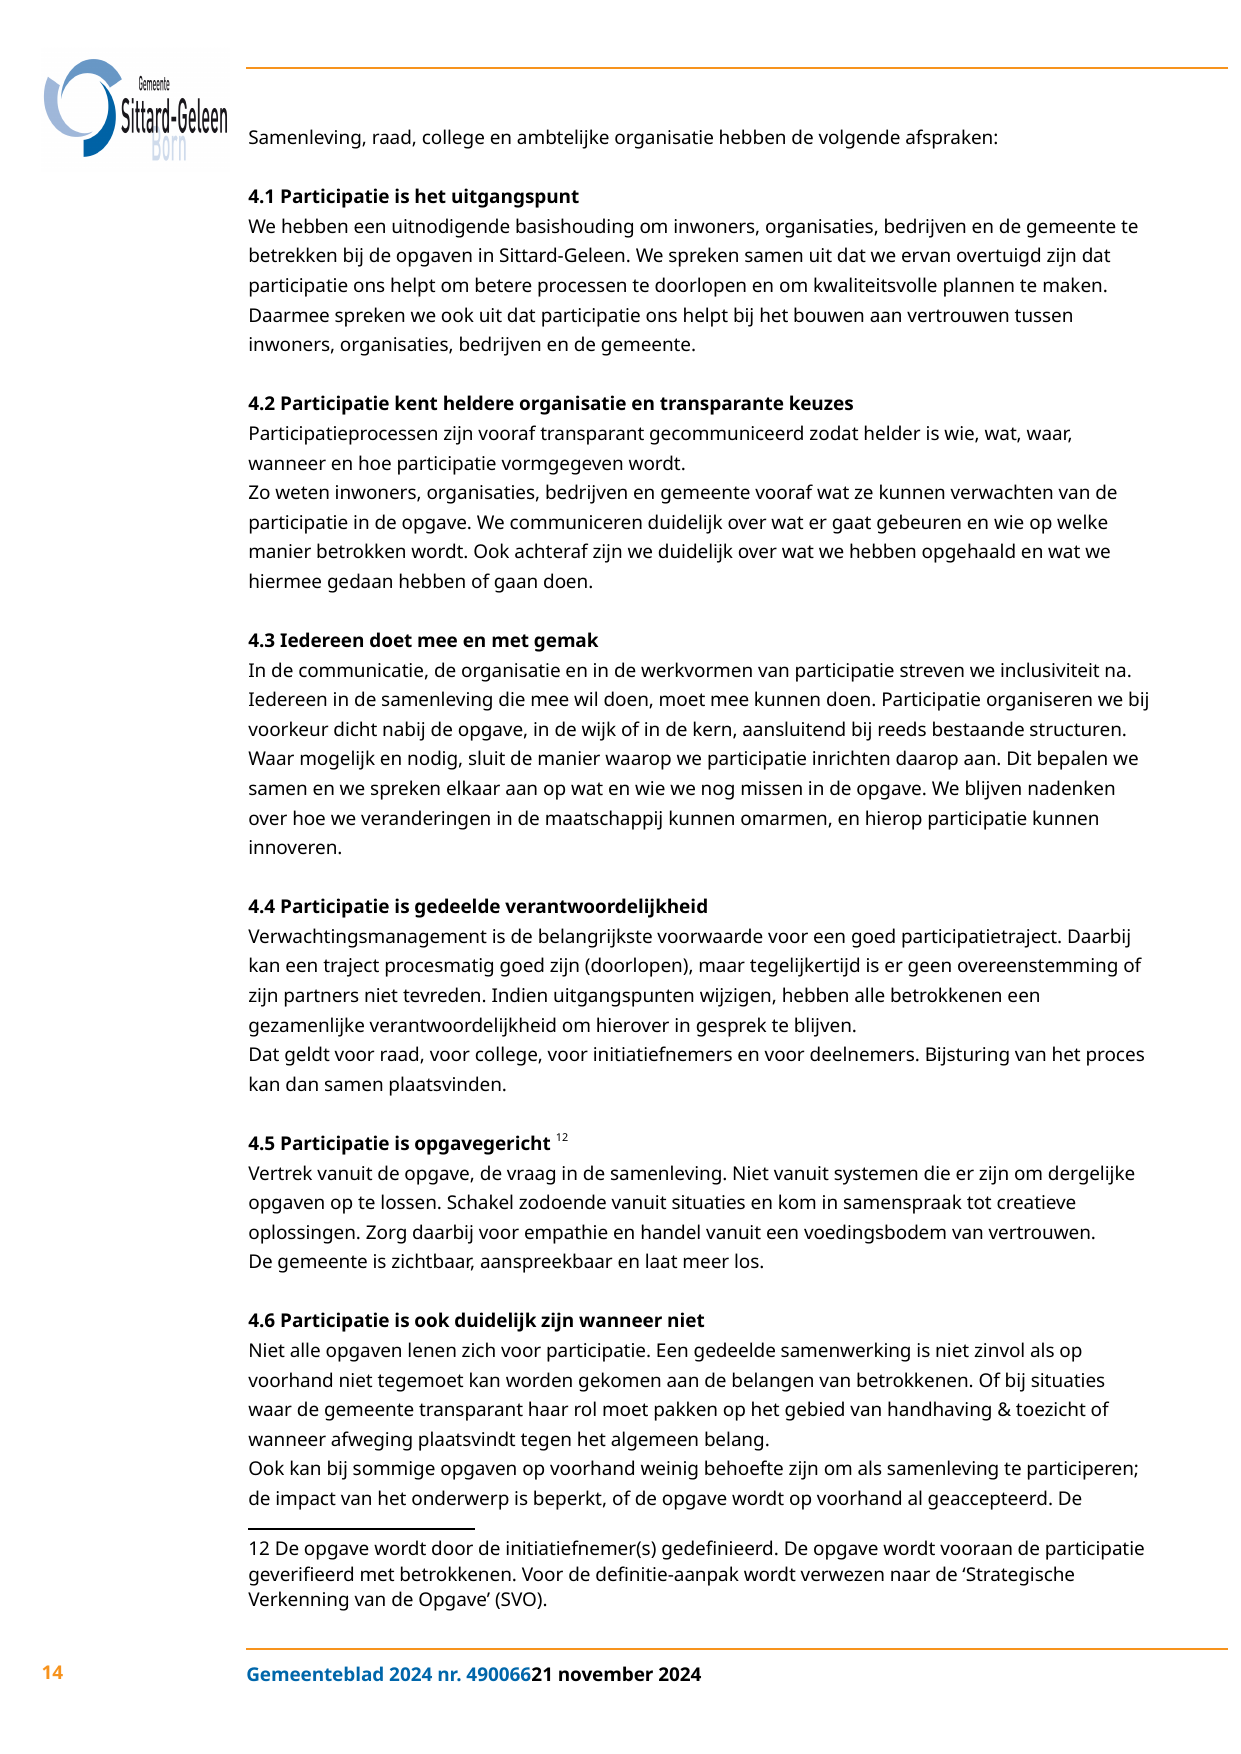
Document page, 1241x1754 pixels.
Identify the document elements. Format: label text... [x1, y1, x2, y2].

text Samenleving, raad, college en ambtelijke organisatie hebben de volgende afspraken: [248, 124, 1152, 150]
text De opgave wordt door de initiatiefnemer(s) gedefinieerd. De opgave wordt vooraan de participatie geverifieerd met betrokkenen. Voor de definitie-aanpak wordt verwezen naar de ‘Strategische Verkenning van de Opgave’ (SVO). [248, 1535, 1152, 1612]
text Verwachtingsmanagement is de belangrijkste voorwaarde voor een goed participatietraject. Daarbij kan een traject procesmatig goed zijn (doorlopen), maar tegelijkertijd is er geen overeenstemming of zijn partners niet tevreden. Indien uitgangspunten wijzigen, hebben alle betrokkenen een gezamenlijke verantwoordelijkheid om hierover in gesprek te blijven. [248, 923, 1152, 1038]
text Niet alle opgaven lenen zich voor participatie. Een gedeelde samenwerking is niet zinvol als op voorhand niet tegemoet kan worden gekomen aan de belangen van betrokkenen. Of bij situaties waar de gemeente transparant haar rol moet pakken op het gebied van handhaving & toezicht of wanneer afweging plaatsvindt tegen het algemeen belang. [248, 1337, 1152, 1452]
text 4.4 Participatie is gedeelde verantwoordelijkheid [248, 893, 1152, 919]
text 4.5 Participatie is opgavegericht [248, 1130, 1152, 1156]
text Zo weten inwoners, organisaties, bedrijven en gemeente vooraf wat ze kunnen verwachten van de participatie in de opgave. We communiceren duidelijk over wat er gaat gebeuren en wie op welke manier betrokken wordt. Ook achteraf zijn we duidelijk over wat we hebben opgehaald en wat we hiermee gedaan hebben of gaan doen. [248, 479, 1152, 594]
text We hebben een uitnodigende basishouding om inwoners, organisaties, bedrijven en de gemeente te betrekken bij de opgaven in Sittard-Geleen. We spreken samen uit dat we ervan overtuigd zijn dat participatie ons helpt om betere processen te doorlopen en om kwaliteitsvolle plannen te maken. Daarmee spreken we ook uit dat participatie ons helpt bij het bouwen aan vertrouwen tussen inwoners, organisaties, bedrijven en de gemeente. [248, 213, 1152, 357]
text 4.3 Iedereen doet mee en met gemak [248, 627, 1152, 653]
text In de communicatie, de organisatie en in de werkvormen van participatie streven we inclusiviteit na. Iedereen in de samenleving die mee wil doen, moet mee kunnen doen. Participatie organiseren we bij voorkeur dicht nabij de opgave, in de wijk of in de kern, aansluitend bij reeds bestaande structuren. Waar mogelijk en nodig, sluit de manier waarop we participatie inrichten daarop aan. Dit bepalen we samen en we spreken elkaar aan op wat en wie we nog missen in de opgave. We blijven nadenken over hoe we veranderingen in de maatschappij kunnen omarmen, en hierop participatie kunnen innoveren. [248, 657, 1152, 860]
text De gemeente is zichtbaar, aanspreekbaar en laat meer los. [248, 1248, 1152, 1274]
text Vertrek vanuit de opgave, de vraag in de samenleving. Niet vanuit systemen die er zijn om dergelijke opgaven op te lossen. Schakel zodoende vanuit situaties en kom in samenspraak tot creatieve oplossingen. Zorg daarbij voor empathie en handel vanuit een voedingsbodem van vertrouwen. [248, 1160, 1152, 1245]
text Ook kan bij sommige opgaven op voorhand weinig behoefte zijn om als samenleving te participeren; de impact van het onderwerp is beperkt, of de opgave wordt op voorhand al geaccepteerd. De [248, 1456, 1152, 1511]
text 4.1 Participatie is het uitgangspunt [248, 183, 1152, 209]
text Participatieprocessen zijn vooraf transparant gecommuniceerd zodat helder is wie, wat, waar, wanneer en hoe participatie vormgegeven wordt. [248, 420, 1152, 476]
text Dat geldt voor raad, voor college, voor initiatiefnemers en voor deelnemers. Bijsturing van het proces kan dan samen plaatsvinden. [248, 1041, 1152, 1097]
text 4.6 Participatie is ook duidelijk zijn wanneer niet [248, 1308, 1152, 1333]
picture [41, 47, 231, 172]
text 4.2 Participatie kent heldere organisatie en transparante keuzes [248, 391, 1152, 416]
